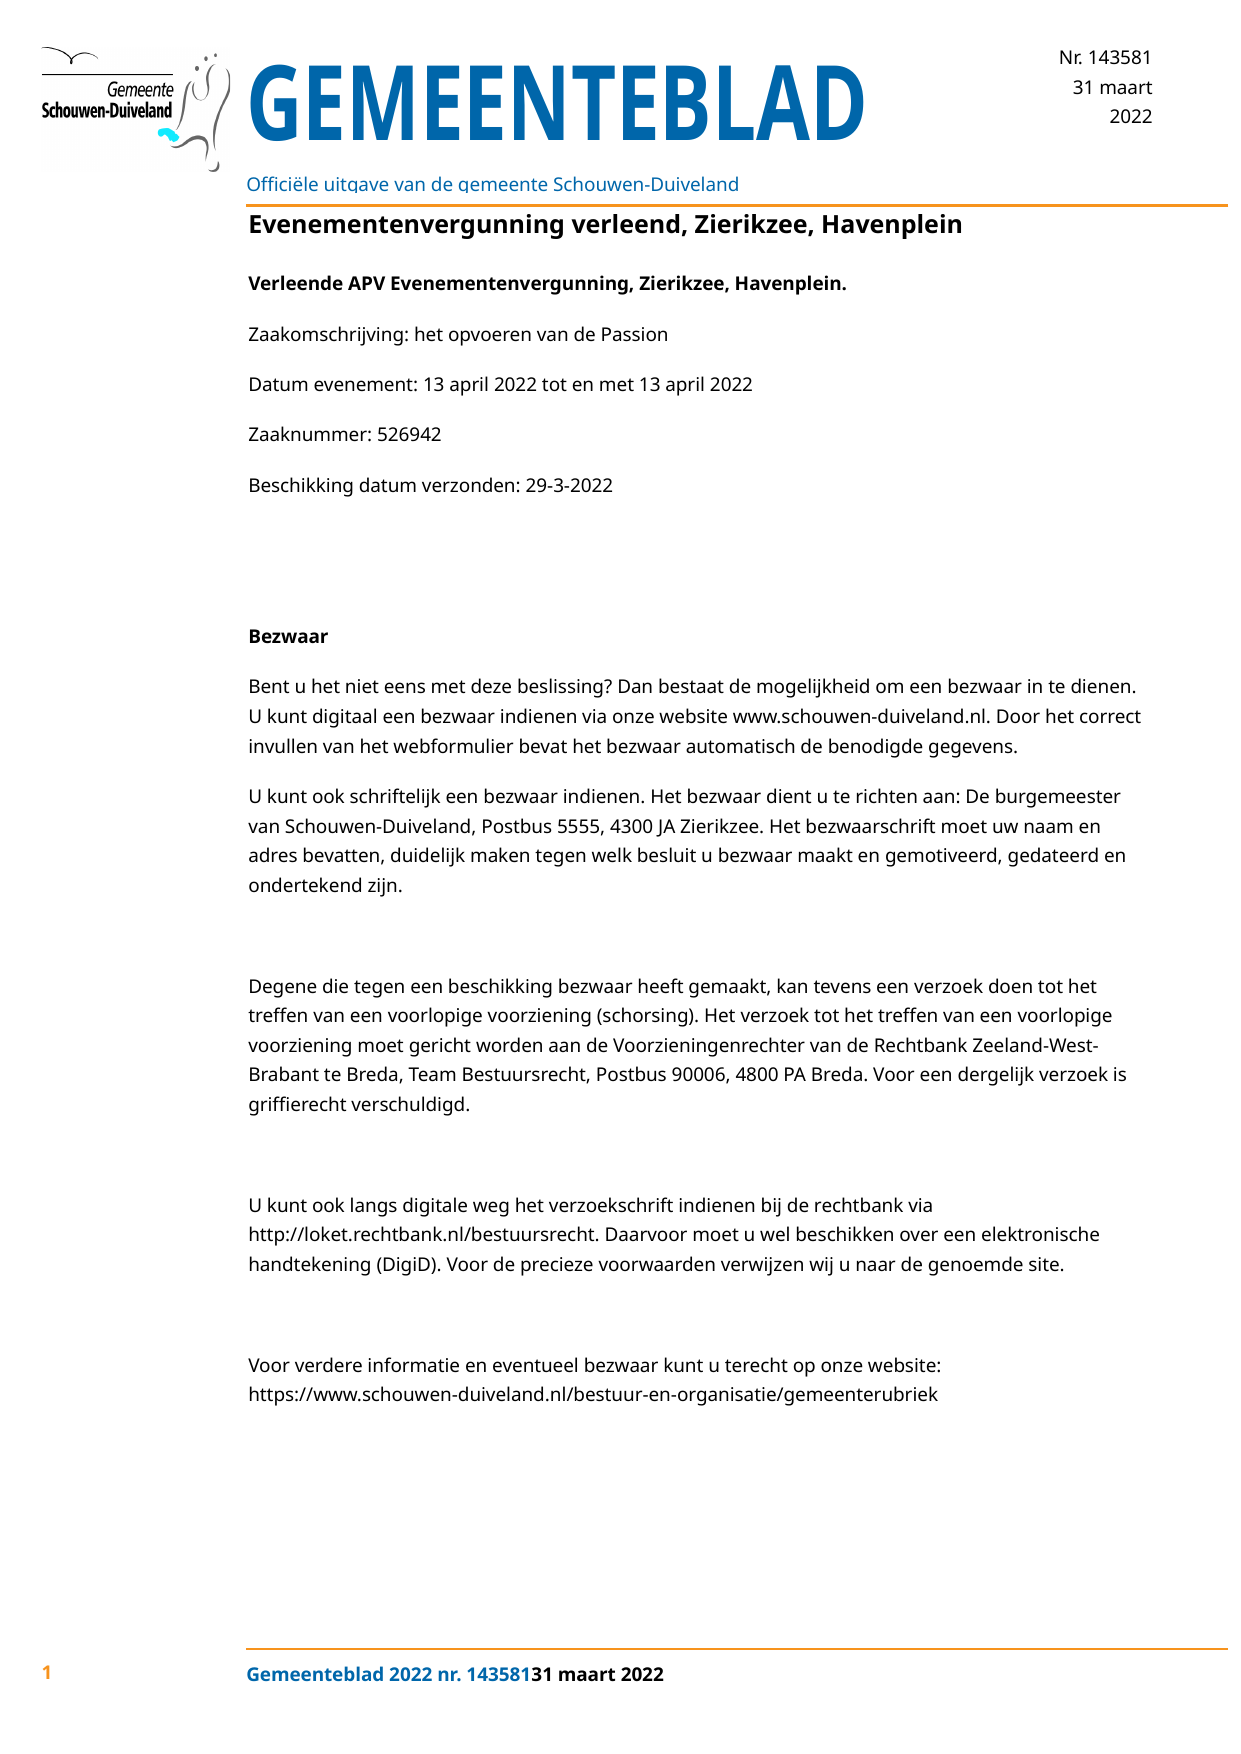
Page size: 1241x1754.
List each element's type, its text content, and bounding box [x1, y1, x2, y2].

text Bezwaar [248, 623, 1152, 649]
picture [41, 47, 231, 172]
text Bent u het niet eens met deze beslissing? Dan bestaat de mogelijkheid om een bezwaar in te dienen. U kunt digitaal een bezwaar indienen via onze website www.schouwen-duiveland.nl. Door het correct invullen van het webformulier bevat het bezwaar automatisch de benodigde gegevens. [248, 674, 1152, 758]
text Voor verdere informatie en eventueel bezwaar kunt u terecht op onze website: https://www.schouwen-duiveland.nl/bestuur-en-organisatie/gemeenterubriek [248, 1352, 1152, 1407]
text Verleende APV Evenementenvergunning, Zierikzee, Havenplein. [248, 270, 1152, 296]
text Zaaknummer: 526942 [248, 422, 1152, 447]
text Beschikking datum verzonden: 29-3-2022 [248, 472, 1152, 498]
text Degene die tegen een beschikking bezwaar heeft gemaakt, kan tevens een verzoek doen tot het treffen van een voorlopige voorziening (schorsing). Het verzoek tot het treffen van een voorlopige voorziening moet gericht worden aan de Voorzieningenrechter van de Rechtbank Zeeland-West-Brabant te Breda, Team Bestuursrecht, Postbus 90006, 4800 PA Breda. Voor een dergelijk verzoek is griffierecht verschuldigd. [248, 973, 1152, 1117]
text U kunt ook schriftelijk een bezwaar indienen. Het bezwaar dient u te richten aan: De burgemeester van Schouwen-Duiveland, Postbus 5555, 4300 JA Zierikzee. Het bezwaarschrift moet uw naam en adres bevatten, duidelijk maken tegen welk besluit u bezwaar maakt en gemotiveerd, gedateerd en ondertekend zijn. [248, 783, 1152, 898]
text U kunt ook langs digitale weg het verzoekschrift indienen bij de rechtbank via http://loket.rechtbank.nl/bestuursrecht. Daarvoor moet u wel beschikken over een elektronische handtekening (DigiD). Voor de precieze voorwaarden verwijzen wij u naar de genoemde site. [248, 1192, 1152, 1277]
text Evenementenvergunning verleend, Zierikzee, Havenplein [248, 207, 1152, 241]
text Zaakomschrijving: het opvoeren van de Passion [248, 321, 1152, 346]
text Datum evenement: 13 april 2022 tot en met 13 april 2022 [248, 371, 1152, 397]
